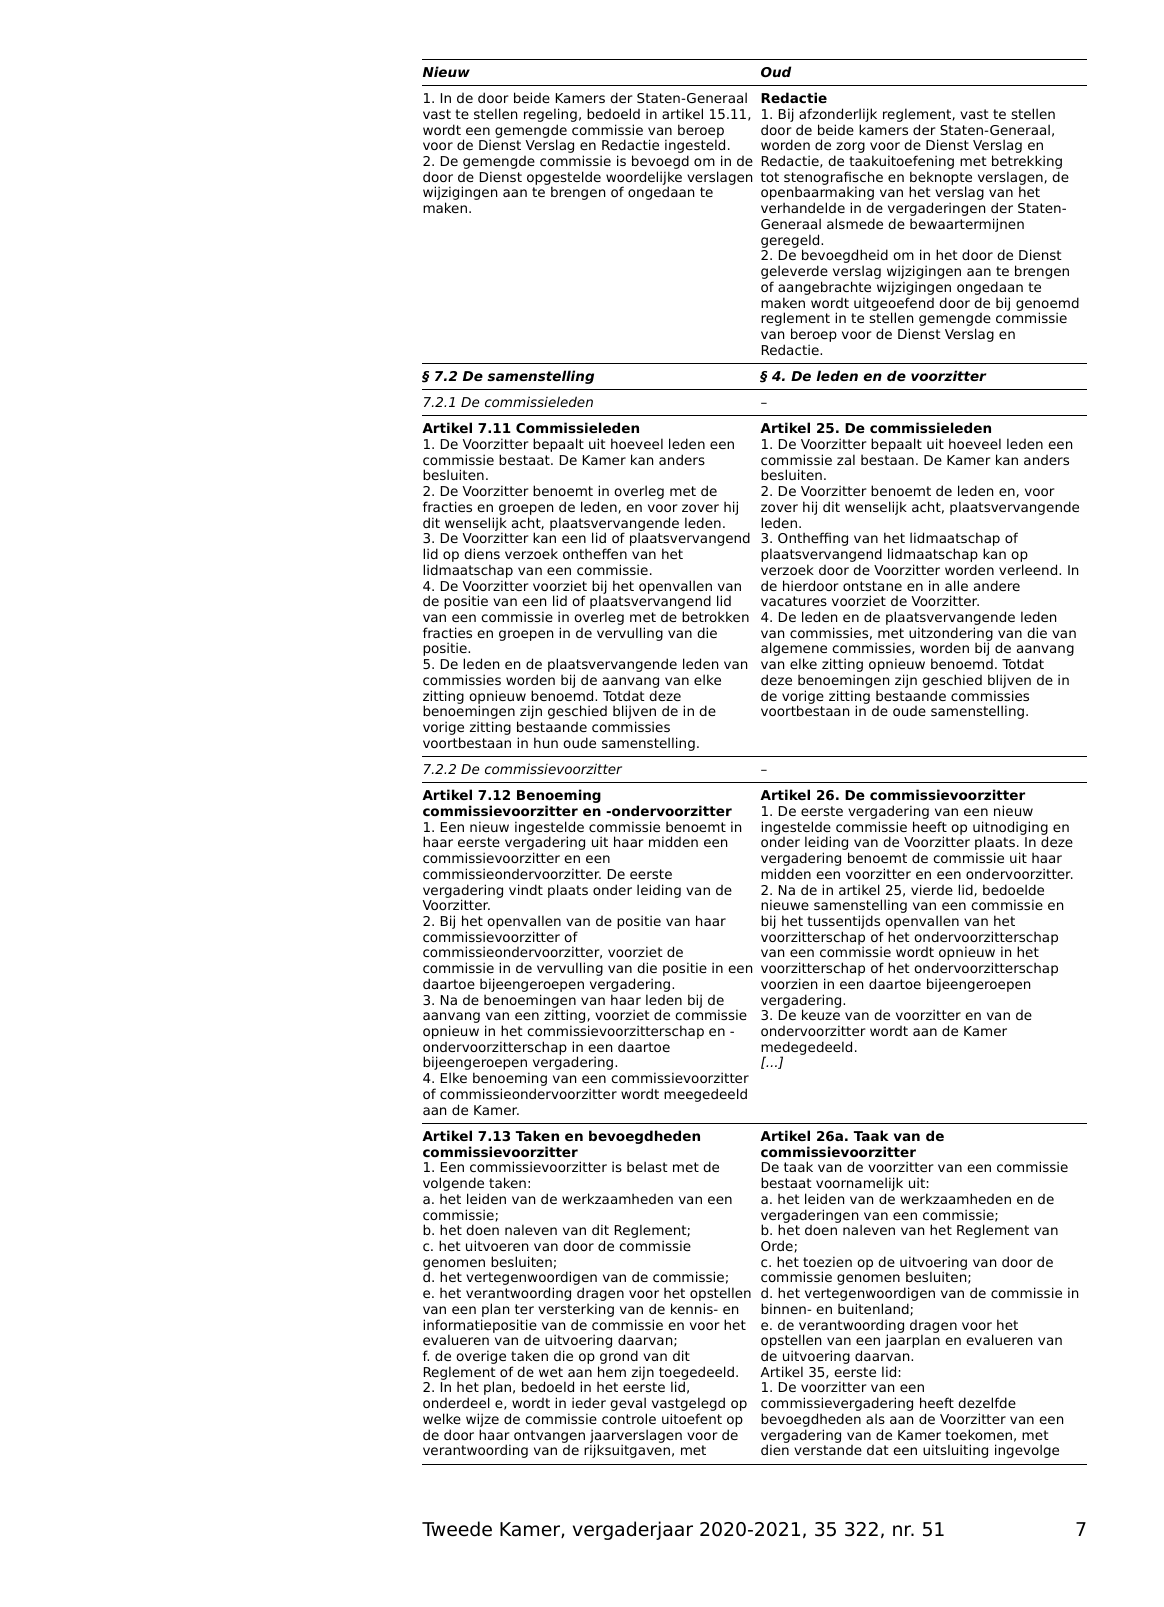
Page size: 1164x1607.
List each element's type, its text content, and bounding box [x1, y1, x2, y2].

table_cell Artikel 7.12 Benoeming commissievoorzitter en -ondervoorzitter 1. Een nieuw ingestelde commissie benoemt in haar eerste vergadering uit haar midden een commissievoorzitter en een commissieondervoorzitter. De eerste vergadering vindt plaats onder leiding van de Voorzitter. 2. Bij het openvallen van de positie van haar commissievoorzitter of commissieondervoorzitter, voorziet de commissie in de vervulling van die positie in een daartoe bijeengeroepen vergadering. 3. Na de benoemingen van haar leden bij de aanvang van een zitting, voorziet de commissie opnieuw in het commissievoorzitterschap en -ondervoorzitterschap in een daartoe bijeengeroepen vergadering. 4. Elke benoeming van een commissievoorzitter of commissieondervoorzitter wordt meegedeeld aan de Kamer. [422, 783, 754, 1123]
table_cell § 7.2 De samenstelling [422, 364, 754, 389]
table_cell – [754, 390, 1087, 415]
table_cell 7.2.1 De commissieleden [422, 390, 754, 415]
table_cell 7.2.2 De commissievoorzitter [422, 757, 754, 782]
table_cell Redactie 1. Bij afzonderlijk reglement, vast te stellen door de beide kamers der Staten-Generaal, worden de zorg voor de Dienst Verslag en Redactie, de taakuitoefening met betrekking tot stenografische en beknopte verslagen, de openbaarmaking van het verslag van het verhandelde in de vergaderingen der Staten-Generaal alsmede de bewaartermijnen geregeld. 2. De bevoegdheid om in het door de Dienst geleverde verslag wijzigingen aan te brengen of aangebrachte wijzigingen ongedaan te maken wordt uitgeoefend door de bij genoemd reglement in te stellen gemengde commissie van beroep voor de Dienst Verslag en Redactie. [754, 86, 1087, 363]
table_cell Artikel 7.13 Taken en bevoegdheden commissievoorzitter 1. Een commissievoorzitter is belast met de volgende taken: a. het leiden van de werkzaamheden van een commissie; b. het doen naleven van dit Reglement; c. het uitvoeren van door de commissie genomen besluiten; d. het vertegenwoordigen van de commissie; e. het verantwoording dragen voor het opstellen van een plan ter versterking van de kennis- en informatiepositie van de commissie en voor het evalueren van de uitvoering daarvan; f. de overige taken die op grond van dit Reglement of de wet aan hem zijn toegedeeld. 2. In het plan, bedoeld in het eerste lid, onderdeel e, wordt in ieder geval vastgelegd op welke wijze de commissie controle uitoefent op de door haar ontvangen jaarverslagen voor de verantwoording van de rijksuitgaven, met [422, 1124, 754, 1464]
table_cell Artikel 7.11 Commissieleden 1. De Voorzitter bepaalt uit hoeveel leden een commissie bestaat. De Kamer kan anders besluiten. 2. De Voorzitter benoemt in overleg met de fracties en groepen de leden, en voor zover hij dit wenselijk acht, plaatsvervangende leden. 3. De Voorzitter kan een lid of plaatsvervangend lid op diens verzoek ontheffen van het lidmaatschap van een commissie. 4. De Voorzitter voorziet bij het openvallen van de positie van een lid of plaatsvervangend lid van een commissie in overleg met de betrokken fracties en groepen in de vervulling van die positie. 5. De leden en de plaatsvervangende leden van commissies worden bij de aanvang van elke zitting opnieuw benoemd. Totdat deze benoemingen zijn geschied blijven de in de vorige zitting bestaande commissies voortbestaan in hun oude samenstelling. [422, 416, 754, 756]
table_cell Artikel 26a. Taak van de commissievoorzitter De taak van de voorzitter van een commissie bestaat voornamelijk uit: a. het leiden van de werkzaamheden en de vergaderingen van een commissie; b. het doen naleven van het Reglement van Orde; c. het toezien op de uitvoering van door de commissie genomen besluiten; d. het vertegenwoordigen van de commissie in binnen- en buitenland; e. de verantwoording dragen voor het opstellen van een jaarplan en evalueren van de uitvoering daarvan. Artikel 35, eerste lid: 1. De voorzitter van een commissievergadering heeft dezelfde bevoegdheden als aan de Voorzitter van een vergadering van de Kamer toekomen, met dien verstande dat een uitsluiting ingevolge [754, 1124, 1087, 1464]
table_cell – [754, 757, 1087, 782]
table_cell Artikel 25. De commissieleden 1. De Voorzitter bepaalt uit hoeveel leden een commissie zal bestaan. De Kamer kan anders besluiten. 2. De Voorzitter benoemt de leden en, voor zover hij dit wenselijk acht, plaatsvervangende leden. 3. Ontheffing van het lidmaatschap of plaatsvervangend lidmaatschap kan op verzoek door de Voorzitter worden verleend. In de hierdoor ontstane en in alle andere vacatures voorziet de Voorzitter. 4. De leden en de plaatsvervangende leden van commissies, met uitzondering van die van algemene commissies, worden bij de aanvang van elke zitting opnieuw benoemd. Totdat deze benoemingen zijn geschied blijven de in de vorige zitting bestaande commissies voortbestaan in de oude samenstelling. [754, 416, 1087, 756]
table_header Nieuw [422, 60, 754, 85]
table_cell Artikel 26. De commissievoorzitter 1. De eerste vergadering van een nieuw ingestelde commissie heeft op uitnodiging en onder leiding van de Voorzitter plaats. In deze vergadering benoemt de commissie uit haar midden een voorzitter en een ondervoorzitter. 2. Na de in artikel 25, vierde lid, bedoelde nieuwe samenstelling van een commissie en bij het tussentijds openvallen van het voorzitterschap of het ondervoorzitterschap van een commissie wordt opnieuw in het voorzitterschap of het ondervoorzitterschap voorzien in een daartoe bijeengeroepen vergadering. 3. De keuze van de voorzitter en van de ondervoorzitter wordt aan de Kamer medegedeeld. [...] [754, 783, 1087, 1123]
table_cell § 4. De leden en de voorzitter [754, 364, 1087, 389]
table_header Oud [754, 60, 1087, 85]
table_cell 1. In de door beide Kamers der Staten-Generaal vast te stellen regeling, bedoeld in artikel 15.11, wordt een gemengde commissie van beroep voor de Dienst Verslag en Redactie ingesteld. 2. De gemengde commissie is bevoegd om in de door de Dienst opgestelde woordelijke verslagen wijzigingen aan te brengen of ongedaan te maken. [422, 86, 754, 363]
